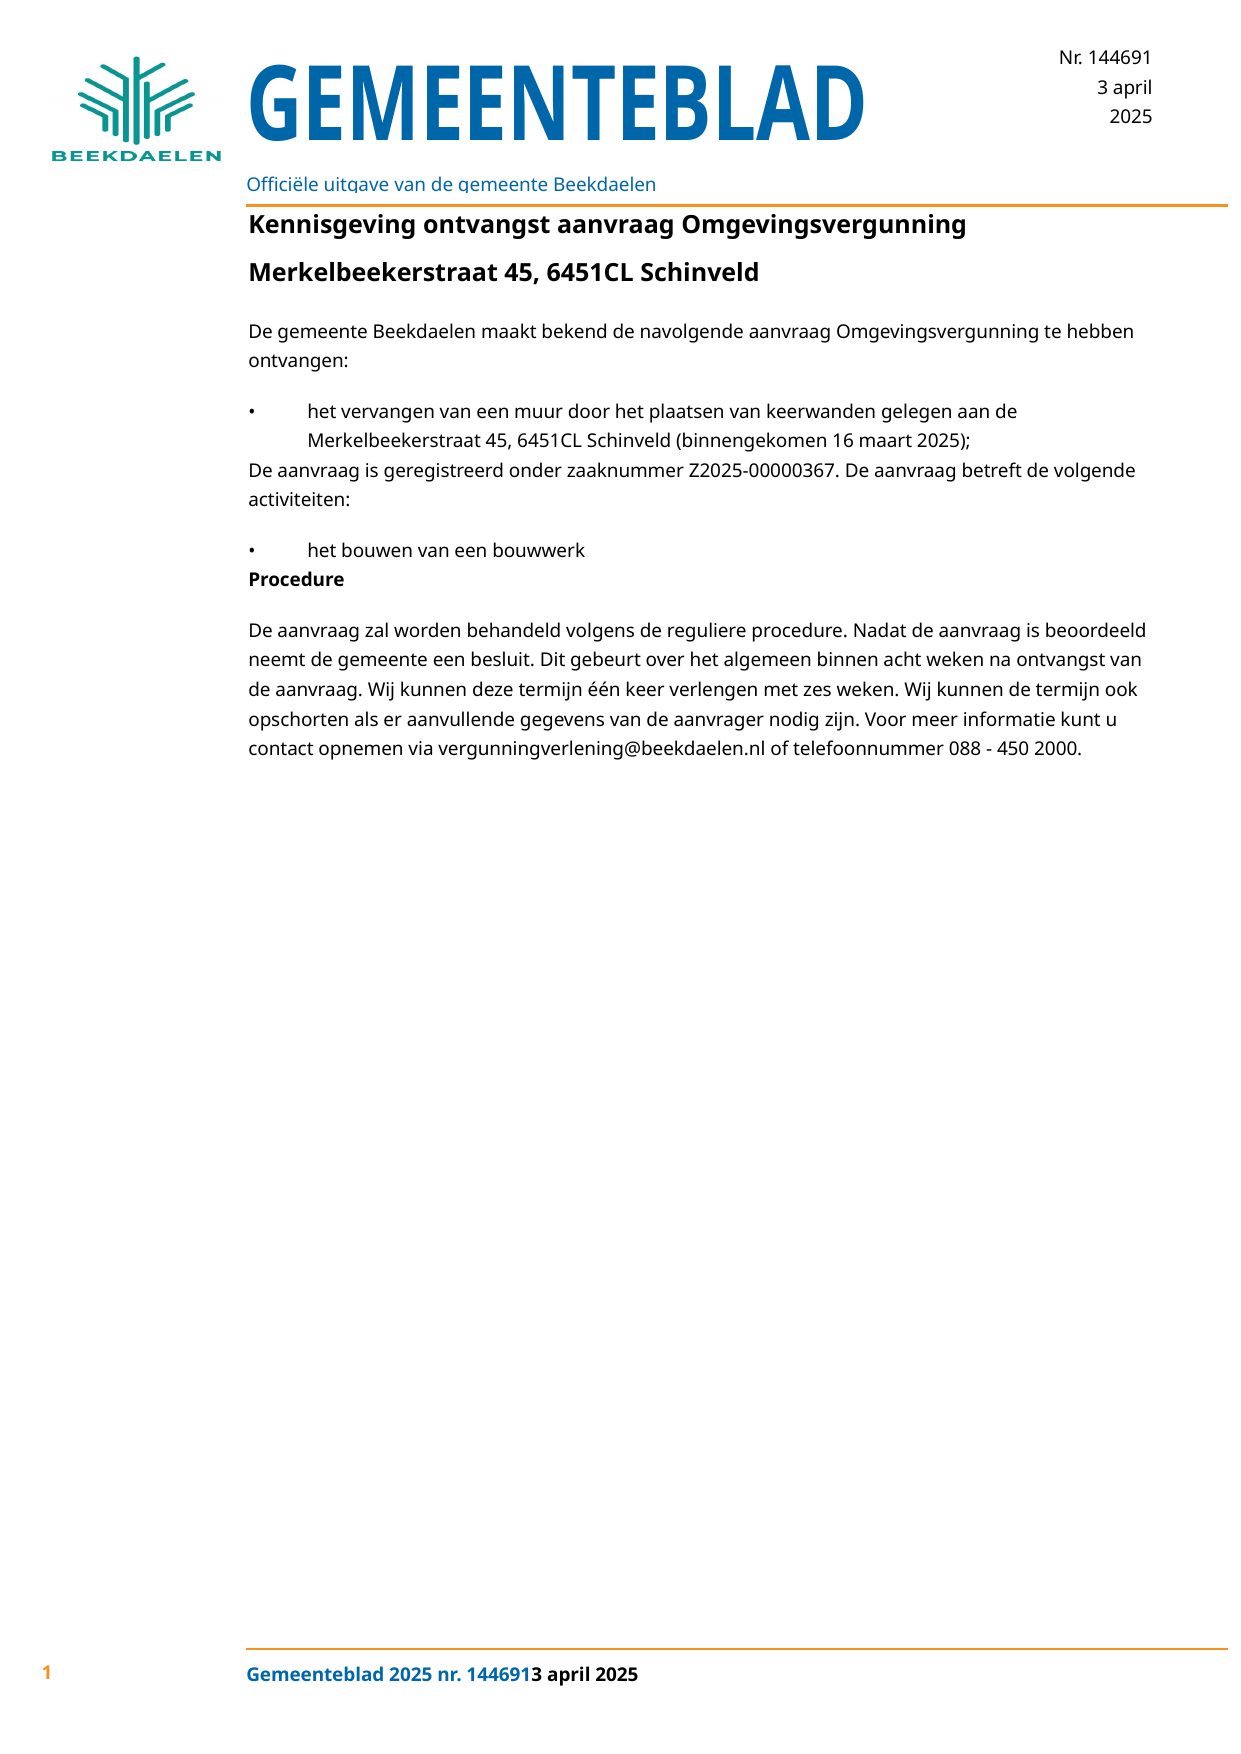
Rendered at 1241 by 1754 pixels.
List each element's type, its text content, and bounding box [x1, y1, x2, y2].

text De aanvraag is geregistreerd onder zaaknummer Z2025-00000367. De aanvraag betreft de volgende activiteiten: [248, 457, 1152, 512]
list het vervangen van een muur door het plaatsen van keerwanden gelegen aan de Merkelbeekerstraat 45, 6451CL Schinveld (binnengekomen 16 maart 2025); [248, 398, 1152, 453]
picture [41, 47, 231, 172]
text De gemeente Beekdaelen maakt bekend de navolgende aanvraag Omgevingsvergunning te hebben ontvangen: [248, 318, 1152, 373]
text De aanvraag zal worden behandeld volgens de reguliere procedure. Nadat de aanvraag is beoordeeld neemt de gemeente een besluit. Dit gebeurt over het algemeen binnen acht weken na ontvangst van de aanvraag. Wij kunnen deze termijn één keer verlengen met zes weken. Wij kunnen de termijn ook opschorten als er aanvullende gegevens van de aanvrager nodig zijn. Voor meer informatie kunt u contact opnemen via vergunningverlening@beekdaelen.nl of telefoonnummer 088 - 450 2000. [248, 617, 1152, 761]
text Kennisgeving ontvangst aanvraag Omgevingsvergunning Merkelbeekerstraat 45, 6451CL Schinveld [248, 207, 1152, 288]
list het bouwen van een bouwwerk [248, 537, 1152, 563]
text Procedure [248, 567, 1152, 592]
